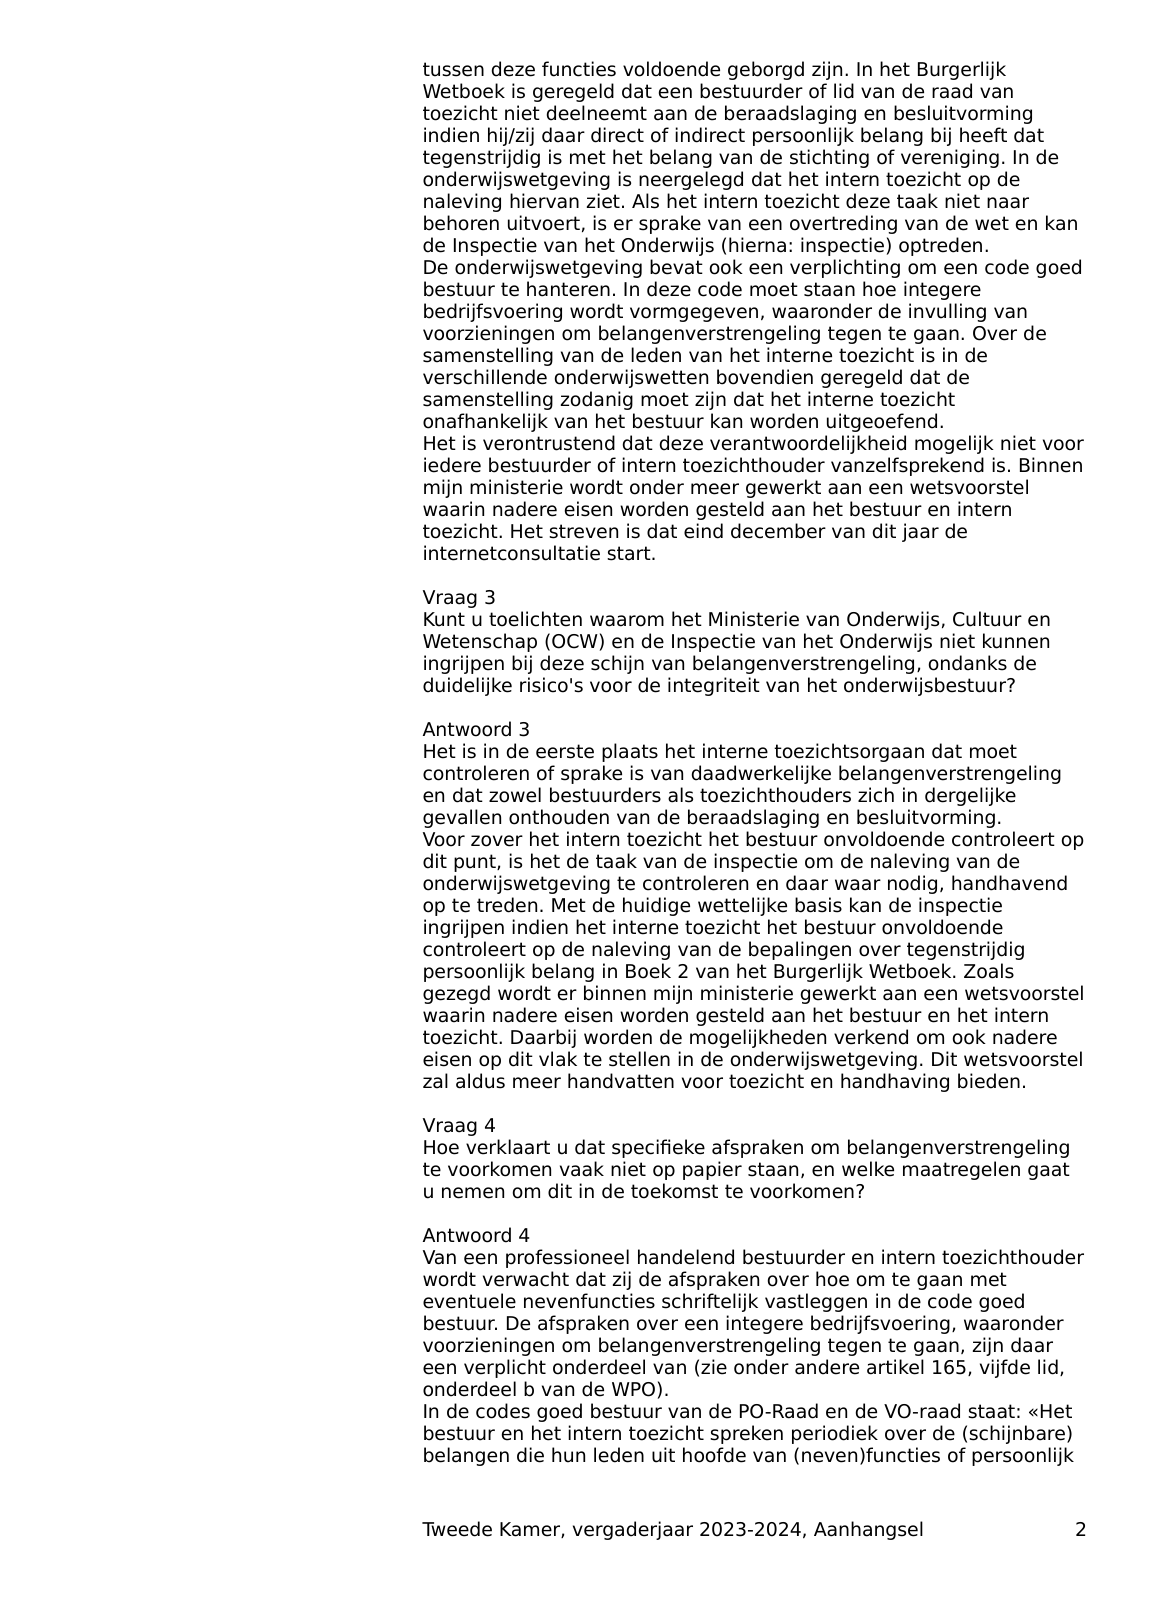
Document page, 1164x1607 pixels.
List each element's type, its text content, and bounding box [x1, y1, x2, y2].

text Hoe verklaart u dat specifieke afspraken om belangenverstrengeling te voorkomen vaak niet op papier staan, en welke maatregelen gaat u nemen om dit in de toekomst te voorkomen? [422, 1137, 1087, 1203]
text Van een professioneel handelend bestuurder en intern toezichthouder wordt verwacht dat zij de afspraken over hoe om te gaan met eventuele nevenfuncties schriftelijk vastleggen in de code goed bestuur. De afspraken over een integere bedrijfsvoering, waaronder voorzieningen om belangenverstrengeling tegen te gaan, zijn daar een verplicht onderdeel van (zie onder andere artikel 165, vijfde lid, onderdeel b van de WPO). [422, 1247, 1087, 1401]
text In de codes goed bestuur van de PO-Raad en de VO-raad staat: «Het bestuur en het intern toezicht spreken periodiek over de (schijnbare) belangen die hun leden uit hoofde van (neven)functies of persoonlijk [422, 1401, 1087, 1467]
text Het is verontrustend dat deze verantwoordelijkheid mogelijk niet voor iedere bestuurder of intern toezichthouder vanzelfsprekend is. Binnen mijn ministerie wordt onder meer gewerkt aan een wetsvoorstel waarin nadere eisen worden gesteld aan het bestuur en intern toezicht. Het streven is dat eind december van dit jaar de internetconsultatie start. [422, 433, 1087, 564]
text Vraag 4 [422, 1115, 1087, 1137]
text Antwoord 3 [422, 719, 1087, 741]
text De onderwijswetgeving bevat ook een verplichting om een code goed bestuur te hanteren. In deze code moet staan hoe integere bedrijfsvoering wordt vormgegeven, waaronder de invulling van voorzieningen om belangenverstrengeling tegen te gaan. Over de samenstelling van de leden van het interne toezicht is in de verschillende onderwijswetten bovendien geregeld dat de samenstelling zodanig moet zijn dat het interne toezicht onafhankelijk van het bestuur kan worden uitgeoefend. [422, 257, 1087, 433]
text Het is in de eerste plaats het interne toezichtsorgaan dat moet controleren of sprake is van daadwerkelijke belangenverstrengeling en dat zowel bestuurders als toezichthouders zich in dergelijke gevallen onthouden van de beraadslaging en besluitvorming. [422, 741, 1087, 829]
text Voor zover het intern toezicht het bestuur onvoldoende controleert op dit punt, is het de taak van de inspectie om de naleving van de onderwijswetgeving te controleren en daar waar nodig, handhavend op te treden. Met de huidige wettelijke basis kan de inspectie ingrijpen indien het interne toezicht het bestuur onvoldoende controleert op de naleving van de bepalingen over tegenstrijdig persoonlijk belang in Boek 2 van het Burgerlijk Wetboek. Zoals gezegd wordt er binnen mijn ministerie gewerkt aan een wetsvoorstel waarin nadere eisen worden gesteld aan het bestuur en het intern toezicht. Daarbij worden de mogelijkheden verkend om ook nadere eisen op dit vlak te stellen in de onderwijswetgeving. Dit wetsvoorstel zal aldus meer handvatten voor toezicht en handhaving bieden. [422, 829, 1087, 1092]
text Antwoord 4 [422, 1225, 1087, 1247]
text tussen deze functies voldoende geborgd zijn. In het Burgerlijk Wetboek is geregeld dat een bestuurder of lid van de raad van toezicht niet deelneemt aan de beraadslaging en besluitvorming indien hij/zij daar direct of indirect persoonlijk belang bij heeft dat tegenstrijdig is met het belang van de stichting of vereniging. In de onderwijswetgeving is neergelegd dat het intern toezicht op de naleving hiervan ziet. Als het intern toezicht deze taak niet naar behoren uitvoert, is er sprake van een overtreding van de wet en kan de Inspectie van het Onderwijs (hierna: inspectie) optreden. [422, 59, 1087, 257]
text Kunt u toelichten waarom het Ministerie van Onderwijs, Cultuur en Wetenschap (OCW) en de Inspectie van het Onderwijs niet kunnen ingrijpen bij deze schijn van belangenverstrengeling, ondanks de duidelijke risico's voor de integriteit van het onderwijsbestuur? [422, 609, 1087, 697]
text Vraag 3 [422, 587, 1087, 609]
